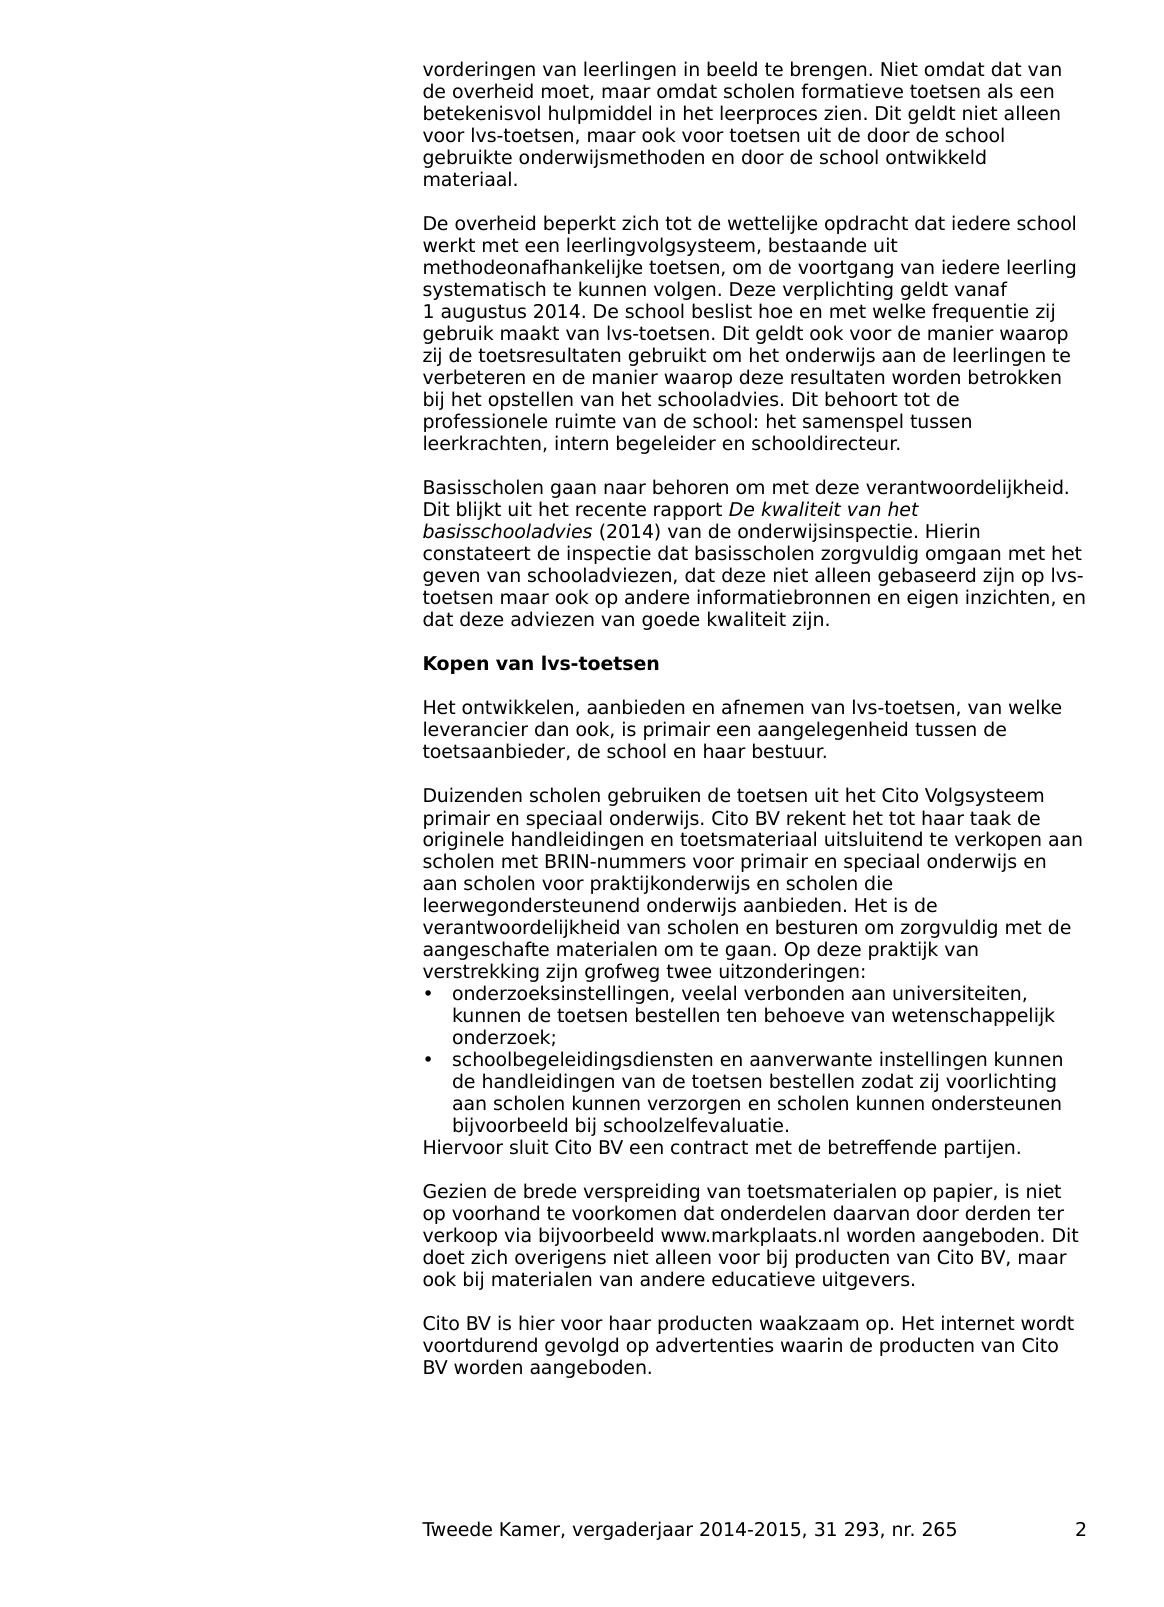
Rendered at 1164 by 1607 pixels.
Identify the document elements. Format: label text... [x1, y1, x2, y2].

text Cito BV is hier voor haar producten waakzaam op. Het internet wordt voortdurend gevolgd op advertenties waarin de producten van Cito BV worden aangeboden. [422, 1313, 1087, 1379]
text vorderingen van leerlingen in beeld te brengen. Niet omdat dat van de overheid moet, maar omdat scholen formatieve toetsen als een betekenisvol hulpmiddel in het leerproces zien. Dit geldt niet alleen voor lvs-toetsen, maar ook voor toetsen uit de door de school gebruikte onderwijsmethoden en door de school ontwikkeld materiaal. [422, 59, 1087, 191]
text Het ontwikkelen, aanbieden en afnemen van lvs-toetsen, van welke leverancier dan ook, is primair een aangelegenheid tussen de toetsaanbieder, de school en haar bestuur. [422, 697, 1087, 763]
text Duizenden scholen gebruiken de toetsen uit het Cito Volgsysteem primair en speciaal onderwijs. Cito BV rekent het tot haar taak de originele handleidingen en toetsmateriaal uitsluitend te verkopen aan scholen met BRIN-nummers voor primair en speciaal onderwijs en aan scholen voor praktijkonderwijs en scholen die leerwegondersteunend onderwijs aanbieden. Het is de verantwoordelijkheid van scholen en besturen om zorgvuldig met de aangeschafte materialen om te gaan. Op deze praktijk van verstrekking zijn grofweg twee uitzonderingen: [422, 785, 1087, 983]
text De overheid beperkt zich tot de wettelijke opdracht dat iedere school werkt met een leerlingvolgsysteem, bestaande uit methodeonafhankelijke toetsen, om de voortgang van iedere leerling systematisch te kunnen volgen. Deze verplichting geldt vanaf 1 augustus 2014. De school beslist hoe en met welke frequentie zij gebruik maakt van lvs-toetsen. Dit geldt ook voor de manier waarop zij de toetsresultaten gebruikt om het onderwijs aan de leerlingen te verbeteren en de manier waarop deze resultaten worden betrokken bij het opstellen van het schooladvies. Dit behoort tot de professionele ruimte van de school: het samenspel tussen leerkrachten, intern begeleider en schooldirecteur. [422, 213, 1087, 455]
text • onderzoeksinstellingen, veelal verbonden aan universiteiten, kunnen de toetsen bestellen ten behoeve van wetenschappelijk onderzoek; [422, 983, 1087, 1049]
text Gezien de brede verspreiding van toetsmaterialen op papier, is niet op voorhand te voorkomen dat onderdelen daarvan door derden ter verkoop via bijvoorbeeld www.markplaats.nl worden aangeboden. Dit doet zich overigens niet alleen voor bij producten van Cito BV, maar ook bij materialen van andere educatieve uitgevers. [422, 1181, 1087, 1291]
text Hiervoor sluit Cito BV een contract met de betreffende partijen. [422, 1137, 1087, 1159]
text Basisscholen gaan naar behoren om met deze verantwoordelijkheid. Dit blijkt uit het recente rapport De kwaliteit van het basisschooladvies (2014) van de onderwijsinspectie. Hierin constateert de inspectie dat basisscholen zorgvuldig omgaan met het geven van schooladviezen, dat deze niet alleen gebaseerd zijn op lvs-toetsen maar ook op andere informatiebronnen en eigen inzichten, en dat deze adviezen van goede kwaliteit zijn. [422, 477, 1087, 631]
subtitle Kopen van lvs-toetsen [422, 653, 1087, 675]
text • schoolbegeleidingsdiensten en aanverwante instellingen kunnen de handleidingen van de toetsen bestellen zodat zij voorlichting aan scholen kunnen verzorgen en scholen kunnen ondersteunen bijvoorbeeld bij schoolzelfevaluatie. [422, 1049, 1087, 1137]
